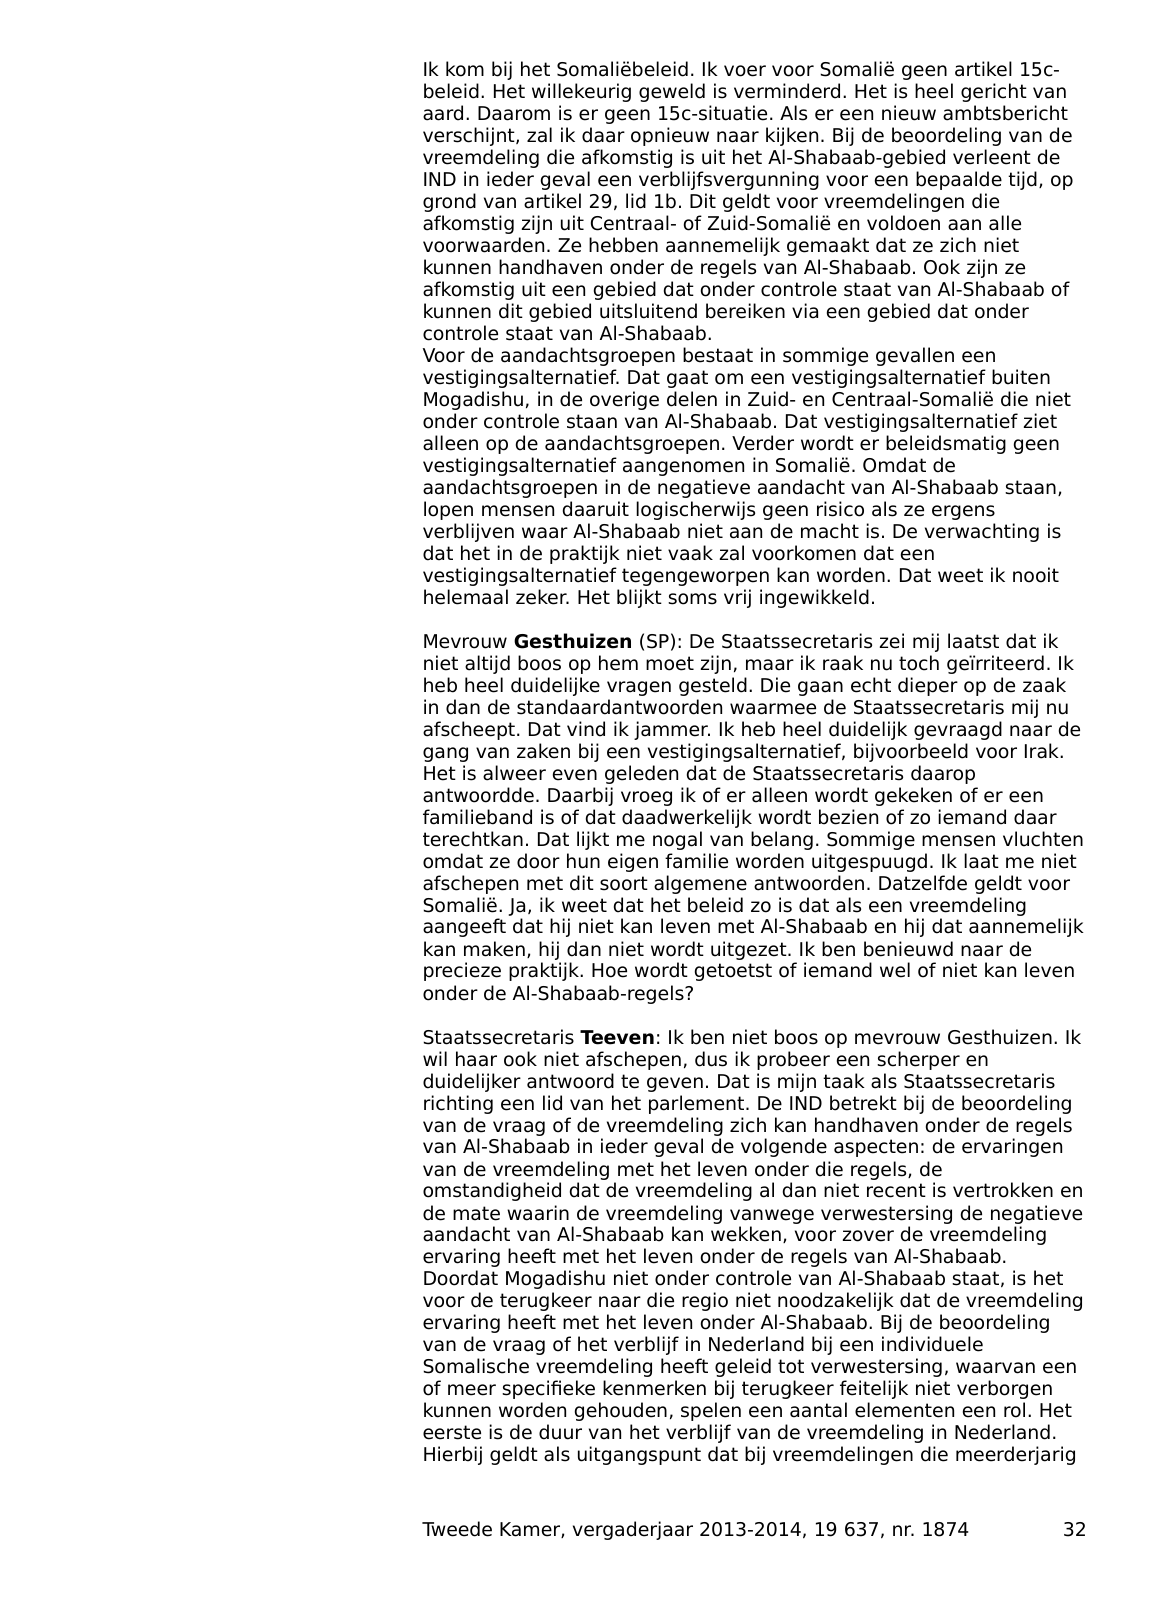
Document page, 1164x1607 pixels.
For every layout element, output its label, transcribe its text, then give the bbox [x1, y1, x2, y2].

text Ik kom bij het Somaliëbeleid. Ik voer voor Somalië geen artikel 15c-beleid. Het willekeurig geweld is verminderd. Het is heel gericht van aard. Daarom is er geen 15c-situatie. Als er een nieuw ambtsbericht verschijnt, zal ik daar opnieuw naar kijken. Bij de beoordeling van de vreemdeling die afkomstig is uit het Al-Shabaab-gebied verleent de IND in ieder geval een verblijfsvergunning voor een bepaalde tijd, op grond van artikel 29, lid 1b. Dit geldt voor vreemdelingen die afkomstig zijn uit Centraal- of Zuid-Somalië en voldoen aan alle voorwaarden. Ze hebben aannemelijk gemaakt dat ze zich niet kunnen handhaven onder de regels van Al-Shabaab. Ook zijn ze afkomstig uit een gebied dat onder controle staat van Al-Shabaab of kunnen dit gebied uitsluitend bereiken via een gebied dat onder controle staat van Al-Shabaab. [422, 59, 1087, 345]
text Voor de aandachtsgroepen bestaat in sommige gevallen een vestigingsalternatief. Dat gaat om een vestigingsalternatief buiten Mogadishu, in de overige delen in Zuid- en Centraal-Somalië die niet onder controle staan van Al-Shabaab. Dat vestigingsalternatief ziet alleen op de aandachtsgroepen. Verder wordt er beleidsmatig geen vestigingsalternatief aangenomen in Somalië. Omdat de aandachtsgroepen in de negatieve aandacht van Al-Shabaab staan, lopen mensen daaruit logischerwijs geen risico als ze ergens verblijven waar Al-Shabaab niet aan de macht is. De verwachting is dat het in de praktijk niet vaak zal voorkomen dat een vestigingsalternatief tegengeworpen kan worden. Dat weet ik nooit helemaal zeker. Het blijkt soms vrij ingewikkeld. [422, 345, 1087, 608]
text Staatssecretaris Teeven: Ik ben niet boos op mevrouw Gesthuizen. Ik wil haar ook niet afschepen, dus ik probeer een scherper en duidelijker antwoord te geven. Dat is mijn taak als Staatssecretaris richting een lid van het parlement. De IND betrekt bij de beoordeling van de vraag of de vreemdeling zich kan handhaven onder de regels van Al-Shabaab in ieder geval de volgende aspecten: de ervaringen van de vreemdeling met het leven onder die regels, de omstandigheid dat de vreemdeling al dan niet recent is vertrokken en de mate waarin de vreemdeling vanwege verwestersing de negatieve aandacht van Al-Shabaab kan wekken, voor zover de vreemdeling ervaring heeft met het leven onder de regels van Al-Shabaab. Doordat Mogadishu niet onder controle van Al-Shabaab staat, is het voor de terugkeer naar die regio niet noodzakelijk dat de vreemdeling ervaring heeft met het leven onder Al-Shabaab. Bij de beoordeling van de vraag of het verblijf in Nederland bij een individuele Somalische vreemdeling heeft geleid tot verwestersing, waarvan een of meer specifieke kenmerken bij terugkeer feitelijk niet verborgen kunnen worden gehouden, spelen een aantal elementen een rol. Het eerste is de duur van het verblijf van de vreemdeling in Nederland. Hierbij geldt als uitgangspunt dat bij vreemdelingen die meerderjarig [422, 1027, 1087, 1466]
text Mevrouw Gesthuizen (SP): De Staatssecretaris zei mij laatst dat ik niet altijd boos op hem moet zijn, maar ik raak nu toch geïrriteerd. Ik heb heel duidelijke vragen gesteld. Die gaan echt dieper op de zaak in dan de standaardantwoorden waarmee de Staatssecretaris mij nu afscheept. Dat vind ik jammer. Ik heb heel duidelijk gevraagd naar de gang van zaken bij een vestigingsalternatief, bijvoorbeeld voor Irak. Het is alweer even geleden dat de Staatssecretaris daarop antwoordde. Daarbij vroeg ik of er alleen wordt gekeken of er een familieband is of dat daadwerkelijk wordt bezien of zo iemand daar terechtkan. Dat lijkt me nogal van belang. Sommige mensen vluchten omdat ze door hun eigen familie worden uitgespuugd. Ik laat me niet afschepen met dit soort algemene antwoorden. Datzelfde geldt voor Somalië. Ja, ik weet dat het beleid zo is dat als een vreemdeling aangeeft dat hij niet kan leven met Al-Shabaab en hij dat aannemelijk kan maken, hij dan niet wordt uitgezet. Ik ben benieuwd naar de precieze praktijk. Hoe wordt getoetst of iemand wel of niet kan leven onder de Al-Shabaab-regels? [422, 631, 1087, 1004]
